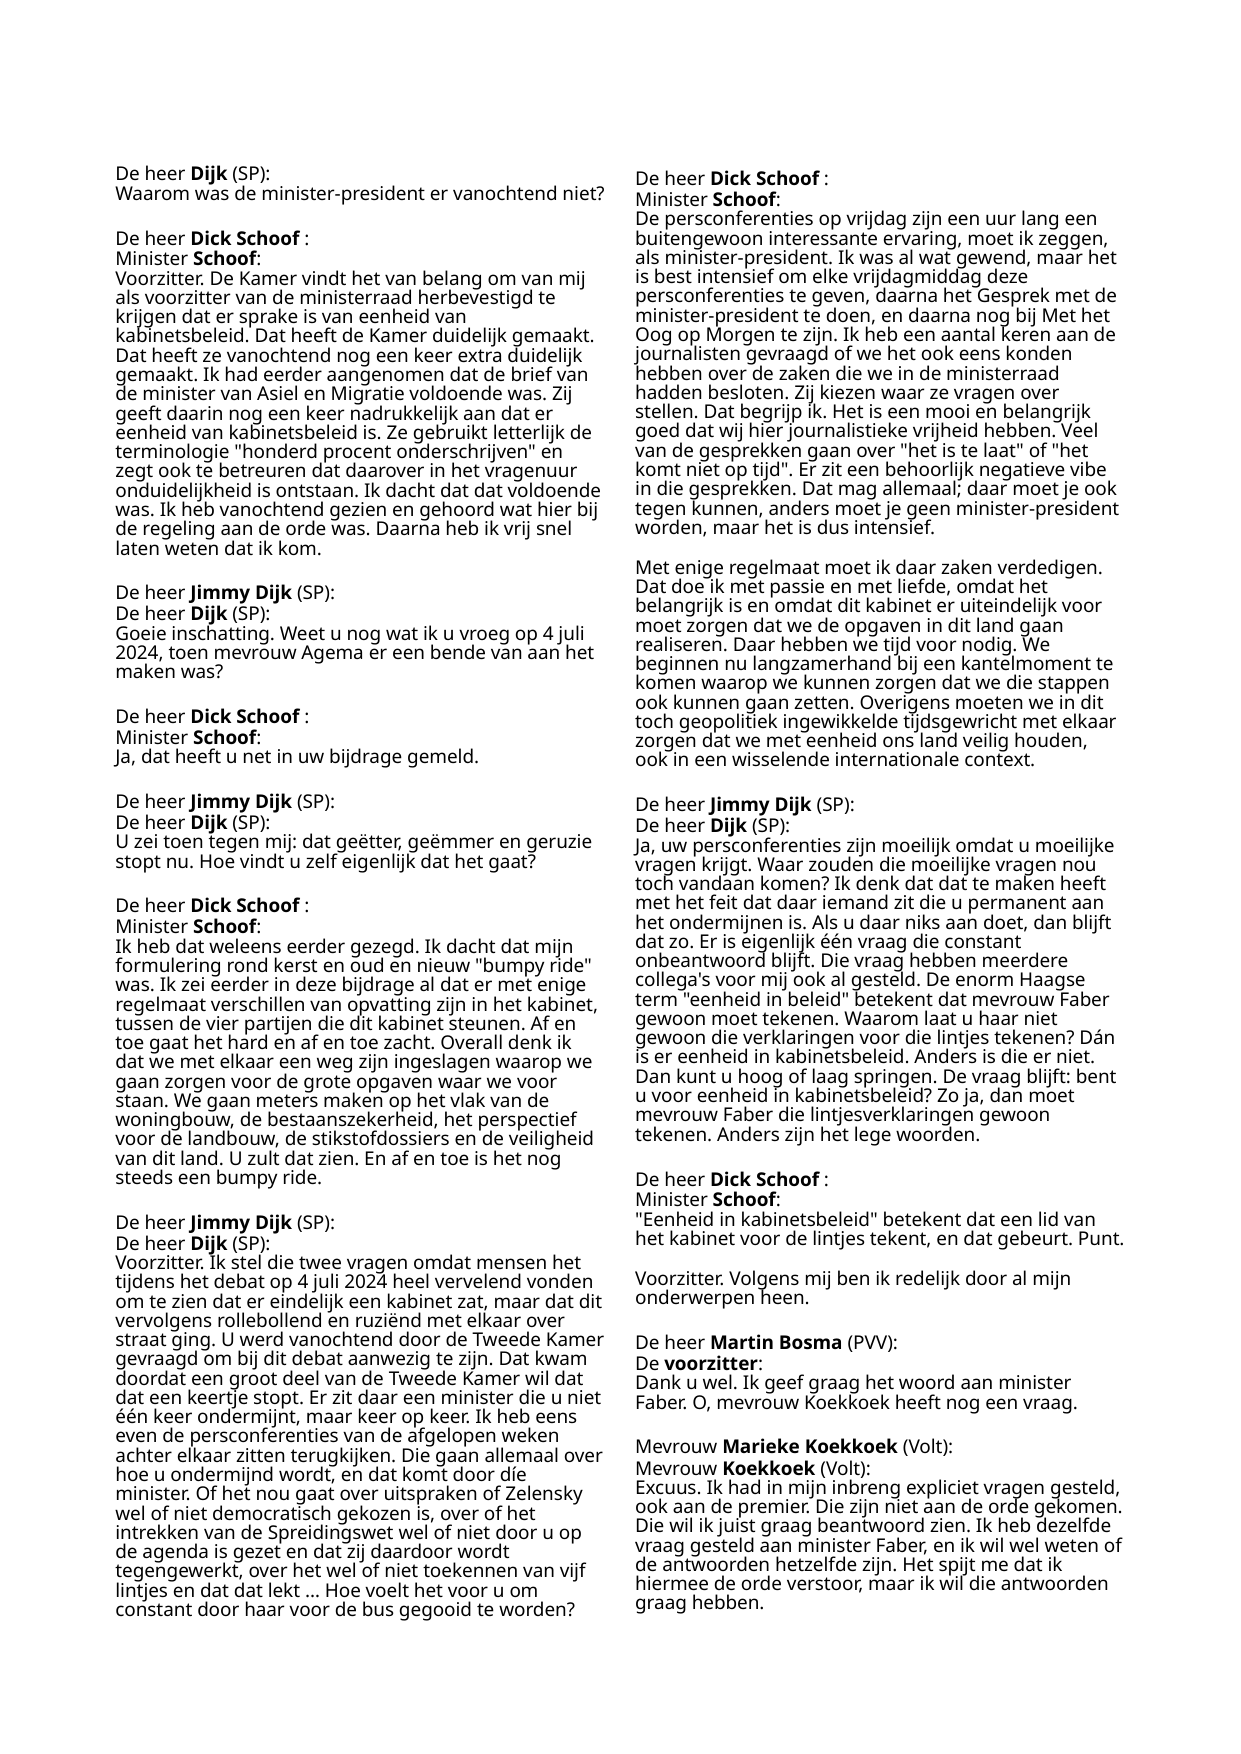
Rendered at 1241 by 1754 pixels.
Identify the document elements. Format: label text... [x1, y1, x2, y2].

text Minister Schoof: [115, 918, 605, 938]
text De heer Dick Schoof : [115, 893, 605, 918]
text Minister Schoof: [635, 191, 1125, 210]
text Mevrouw Marieke Koekkoek (Volt): [635, 1434, 1125, 1459]
text De heer Dijk (SP): [115, 1235, 605, 1254]
text Waarom was de minister-president er vanochtend niet? [115, 184, 605, 204]
text U zei toen tegen mij: dat geëtter, geëmmer en geruzie stopt nu. Hoe vindt u zelf eigenlijk dat het gaat? [115, 833, 605, 872]
text De heer Dick Schoof : [635, 1166, 1125, 1191]
text Goeie inschatting. Weet u nog wat ik u vroeg op 4 juli 2024, toen mevrouw Agema er een bende van aan het maken was? [115, 624, 605, 682]
text De heer Jimmy Dijk (SP): [635, 792, 1125, 817]
text Minister Schoof: [115, 250, 605, 270]
text Minister Schoof: [115, 729, 605, 748]
text Ja, uw persconferenties zijn moeilijk omdat u moeilijke vragen krijgt. Waar zouden die moeilijke vragen nou toch vandaan komen? Ik denk dat dat te maken heeft met het feit dat daar iemand zit die u permanent aan het ondermijnen is. Als u daar niks aan doet, dan blijft dat zo. Er is eigenlijk één vraag die constant onbeantwoord blijft. Die vraag hebben meerdere collega's voor mij ook al gesteld. De enorm Haagse term "eenheid in beleid" betekent dat mevrouw Faber gewoon moet tekenen. Waarom laat u haar niet gewoon die verklaringen voor die lintjes tekenen? Dán is er eenheid in kabinetsbeleid. Anders is die er niet. Dan kunt u hoog of laag springen. De vraag blijft: bent u voor eenheid in kabinetsbeleid? Zo ja, dan moet mevrouw Faber die lintjesverklaringen gewoon tekenen. Anders zijn het lege woorden. [635, 837, 1125, 1145]
text Dank u wel. Ik geef graag het woord aan minister Faber. O, mevrouw Koekkoek heeft nog een vraag. [635, 1374, 1125, 1413]
text De heer Jimmy Dijk (SP): [115, 788, 605, 814]
text De voorzitter: [635, 1355, 1125, 1374]
text "Eenheid in kabinetsbeleid" betekent dat een lid van het kabinet voor de lintjes tekent, en dat gebeurt. Punt. [635, 1211, 1125, 1249]
text Voorzitter. Ik stel die twee vragen omdat mensen het tijdens het debat op 4 juli 2024 heel vervelend vonden om te zien dat er eindelijk een kabinet zat, maar dat dit vervolgens rollebollend en ruziënd met elkaar over straat ging. U werd vanochtend door de Tweede Kamer gevraagd om bij dit debat aanwezig te zijn. Dat kwam doordat een groot deel van de Tweede Kamer wil dat dat een keertje stopt. Er zit daar een minister die u niet één keer ondermijnt, maar keer op keer. Ik heb eens even de persconferenties van de afgelopen weken achter elkaar zitten terugkijken. Die gaan allemaal over hoe u ondermijnd wordt, en dat komt door díe minister. Of het nou gaat over uitspraken of Zelensky wel of niet democratisch gekozen is, over of het intrekken van de Spreidingswet wel of niet door u op de agenda is gezet en dat zij daardoor wordt tegengewerkt, over het wel of niet toekennen van vijf lintjes en dat dat lekt … Hoe voelt het voor u om constant door haar voor de bus gegooid te worden? [115, 1254, 605, 1620]
text De heer Dijk (SP): [115, 814, 605, 833]
text De heer Dick Schoof : [115, 703, 605, 729]
text De heer Dijk (SP): [115, 605, 605, 624]
text Voorzitter. Volgens mij ben ik redelijk door al mijn onderwerpen heen. [635, 1270, 1125, 1308]
text Met enige regelmaat moet ik daar zaken verdedigen. Dat doe ik met passie en met liefde, omdat het belangrijk is en omdat dit kabinet er uiteindelijk voor moet zorgen dat we de opgaven in dit land gaan realiseren. Daar hebben we tijd voor nodig. We beginnen nu langzamerhand bij een kantelmoment te komen waarop we kunnen zorgen dat we die stappen ook kunnen gaan zetten. Overigens moeten we in dit toch geopolitiek ingewikkelde tijdsgewricht met elkaar zorgen dat we met eenheid ons land veilig houden, ook in een wisselende internationale context. [635, 559, 1125, 771]
text Ik heb dat weleens eerder gezegd. Ik dacht dat mijn formulering rond kerst en oud en nieuw "bumpy ride" was. Ik zei eerder in deze bijdrage al dat er met enige regelmaat verschillen van opvatting zijn in het kabinet, tussen de vier partijen die dit kabinet steunen. Af en toe gaat het hard en af en toe zacht. Overall denk ik dat we met elkaar een weg zijn ingeslagen waarop we gaan zorgen voor de grote opgaven waar we voor staan. We gaan meters maken op het vlak van de woningbouw, de bestaanszekerheid, het perspectief voor de landbouw, de stikstofdossiers en de veiligheid van dit land. U zult dat zien. En af en toe is het nog steeds een bumpy ride. [115, 938, 605, 1188]
text De heer Dijk (SP): [115, 165, 605, 184]
text De heer Jimmy Dijk (SP): [115, 579, 605, 605]
text De heer Martin Bosma (PVV): [635, 1329, 1125, 1355]
text Excuus. Ik had in mijn inbreng expliciet vragen gesteld, ook aan de premier. Die zijn niet aan de orde gekomen. Die wil ik juist graag beantwoord zien. Ik heb dezelfde vraag gesteld aan minister Faber, en ik wil wel weten of de antwoorden hetzelfde zijn. Het spijt me dat ik hiermee de orde verstoor, maar ik wil die antwoorden graag hebben. [635, 1479, 1125, 1614]
text De heer Dick Schoof : [635, 165, 1125, 191]
text De heer Dick Schoof : [115, 225, 605, 250]
text Mevrouw Koekkoek (Volt): [635, 1459, 1125, 1479]
text Minister Schoof: [635, 1191, 1125, 1211]
text Ja, dat heeft u net in uw bijdrage gemeld. [115, 748, 605, 767]
text Voorzitter. De Kamer vindt het van belang om van mij als voorzitter van de ministerraad herbevestigd te krijgen dat er sprake is van eenheid van kabinetsbeleid. Dat heeft de Kamer duidelijk gemaakt. Dat heeft ze vanochtend nog een keer extra duidelijk gemaakt. Ik had eerder aangenomen dat de brief van de minister van Asiel en Migratie voldoende was. Zij geeft daarin nog een keer nadrukkelijk aan dat er eenheid van kabinetsbeleid is. Ze gebruikt letterlijk de terminologie "honderd procent onderschrijven" en zegt ook te betreuren dat daarover in het vragenuur onduidelijkheid is ontstaan. Ik dacht dat dat voldoende was. Ik heb vanochtend gezien en gehoord wat hier bij de regeling aan de orde was. Daarna heb ik vrij snel laten weten dat ik kom. [115, 270, 605, 559]
text De persconferenties op vrijdag zijn een uur lang een buitengewoon interessante ervaring, moet ik zeggen, als minister-president. Ik was al wat gewend, maar het is best intensief om elke vrijdagmiddag deze persconferenties te geven, daarna het Gesprek met de minister-president te doen, en daarna nog bij Met het Oog op Morgen te zijn. Ik heb een aantal keren aan de journalisten gevraagd of we het ook eens konden hebben over de zaken die we in de ministerraad hadden besloten. Zij kiezen waar ze vragen over stellen. Dat begrijp ik. Het is een mooi en belangrijk goed dat wij hier journalistieke vrijheid hebben. Veel van de gesprekken gaan over "het is te laat" of "het komt niet op tijd". Er zit een behoorlijk negatieve vibe in die gesprekken. Dat mag allemaal; daar moet je ook tegen kunnen, anders moet je geen minister-president worden, maar het is dus intensief. [635, 210, 1125, 538]
text De heer Dijk (SP): [635, 817, 1125, 837]
text De heer Jimmy Dijk (SP): [115, 1209, 605, 1235]
